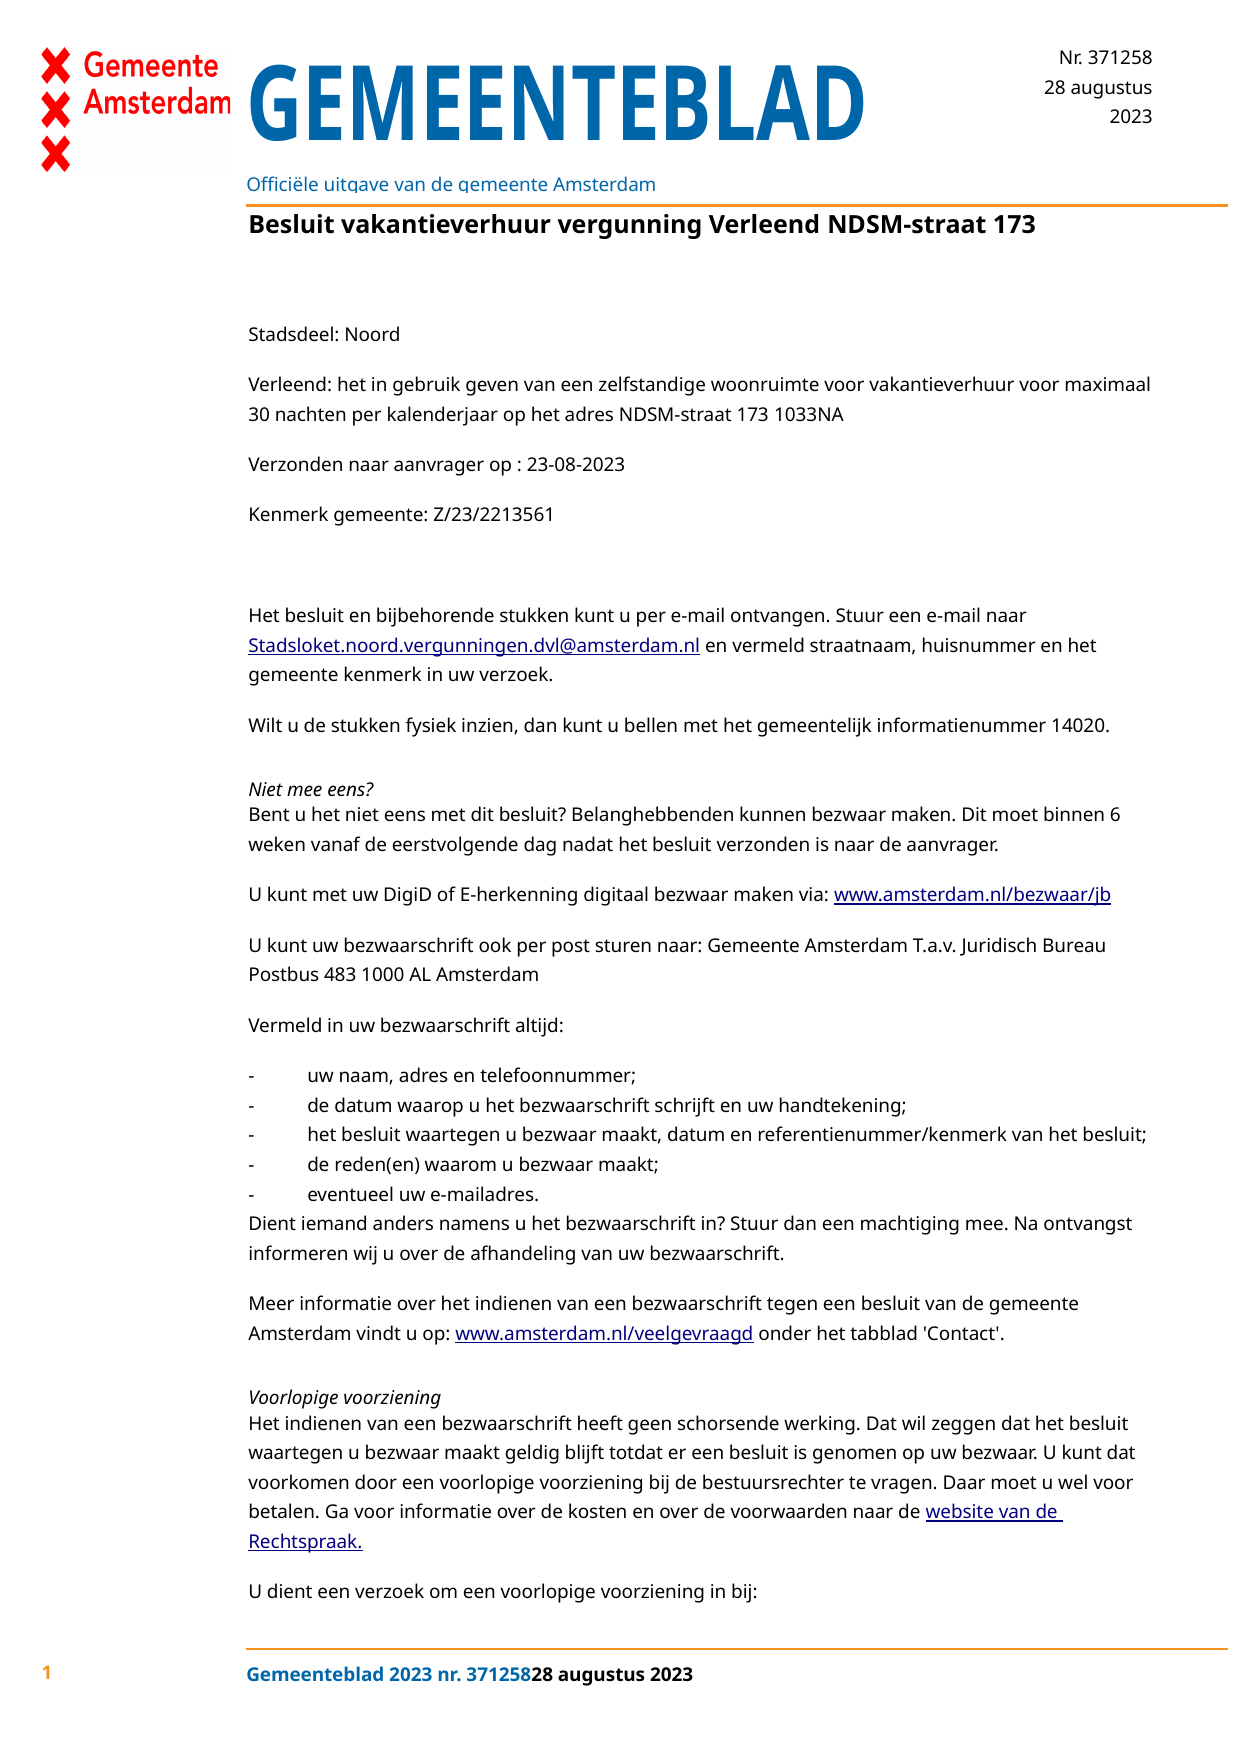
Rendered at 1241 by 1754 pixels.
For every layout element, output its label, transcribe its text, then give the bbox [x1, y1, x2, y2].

text Niet mee eens? [248, 776, 1152, 802]
text Wilt u de stukken fysiek inzien, dan kunt u bellen met het gemeentelijk informatienummer 14020. [248, 712, 1152, 738]
text U kunt met uw DigiD of E-herkenning digitaal bezwaar maken via: www.amsterdam.nl/bezwaar/jb [248, 882, 1152, 907]
text Verleend: het in gebruik geven van een zelfstandige woonruimte voor vakantieverhuur voor maximaal 30 nachten per kalenderjaar op het adres NDSM-straat 173 1033NA [248, 371, 1152, 426]
text U dient een verzoek om een voorlopige voorziening in bij: [248, 1578, 1152, 1604]
list de datum waarop u het bezwaarschrift schrijft en uw handtekening; [248, 1092, 1152, 1118]
text Bent u het niet eens met dit besluit? Belanghebbenden kunnen bezwaar maken. Dit moet binnen 6 weken vanaf de eerstvolgende dag nadat het besluit verzonden is naar de aanvrager. [248, 802, 1152, 857]
list uw naam, adres en telefoonnummer; [248, 1062, 1152, 1088]
text Dient iemand anders namens u het bezwaarschrift in? Stuur dan een machtiging mee. Na ontvangst informeren wij u over de afhandeling van uw bezwaarschrift. [248, 1210, 1152, 1266]
text Meer informatie over het indienen van een bezwaarschrift tegen een besluit van de gemeente Amsterdam vindt u op: www.amsterdam.nl/veelgevraagd onder het tabblad 'Contact'. [248, 1290, 1152, 1346]
text Stadsdeel: Noord [248, 321, 1152, 346]
text Verzonden naar aanvrager op : 23-08-2023 [248, 451, 1152, 477]
text Het besluit en bijbehorende stukken kunt u per e-mail ontvangen. Stuur een e-mail naar Stadsloket.noord.vergunningen.dvl@amsterdam.nl en vermeld straatnaam, huisnummer en het gemeente kenmerk in uw verzoek. [248, 602, 1152, 687]
text U kunt uw bezwaarschrift ook per post sturen naar: Gemeente Amsterdam T.a.v. Juridisch Bureau Postbus 483 1000 AL Amsterdam [248, 932, 1152, 987]
text Besluit vakantieverhuur vergunning Verleend NDSM-straat 173 [248, 207, 1152, 241]
text Voorlopige voorziening [248, 1384, 1152, 1410]
text Vermeld in uw bezwaarschrift altijd: [248, 1012, 1152, 1038]
list het besluit waartegen u bezwaar maakt, datum en referentienummer/kenmerk van het besluit; [248, 1122, 1152, 1147]
list eventueel uw e-mailadres. [248, 1181, 1152, 1207]
text Het indienen van een bezwaarschrift heeft geen schorsende werking. Dat wil zeggen dat het besluit waartegen u bezwaar maakt geldig blijft totdat er een besluit is genomen op uw bezwaar. U kunt dat voorkomen door een voorlopige voorziening bij de bestuursrechter te vragen. Daar moet u wel voor betalen. Ga voor informatie over de kosten en over de voorwaarden naar de website van de Rechtspraak. [248, 1410, 1152, 1554]
text Kenmerk gemeente: Z/23/2213561 [248, 502, 1152, 527]
picture [41, 47, 231, 172]
list de reden(en) waarom u bezwaar maakt; [248, 1151, 1152, 1177]
